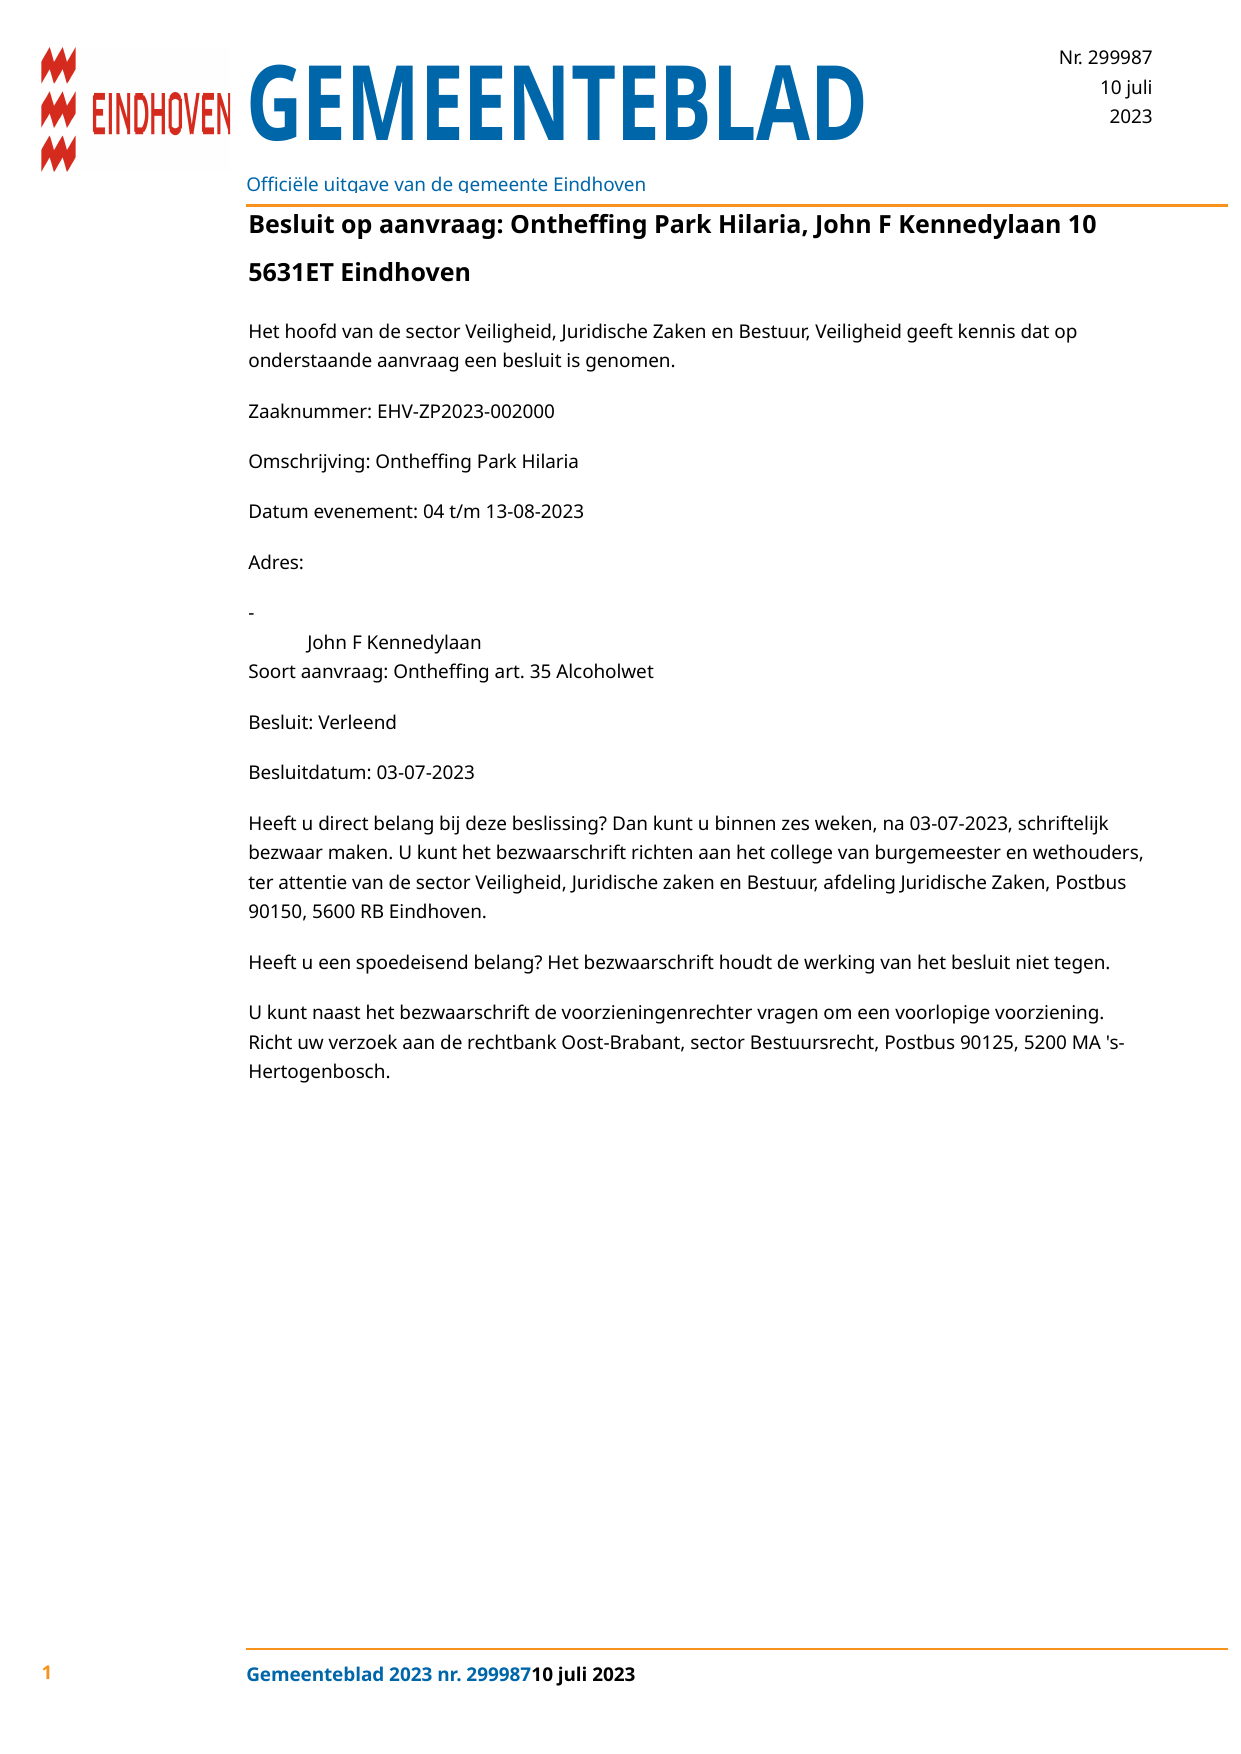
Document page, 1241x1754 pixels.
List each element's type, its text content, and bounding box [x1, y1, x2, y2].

text Besluitdatum: 03-07-2023 [248, 759, 1152, 785]
text Zaaknummer: EHV-ZP2023-002000 [248, 398, 1152, 424]
text U kunt naast het bezwaarschrift de voorzieningenrechter vragen om een voorlopige voorziening. Richt uw verzoek aan de rechtbank Oost-Brabant, sector Bestuursrecht, Postbus 90125, 5200 MA 's-Hertogenbosch. [248, 999, 1152, 1084]
text Besluit: Verleend [248, 709, 1152, 735]
text Het hoofd van de sector Veiligheid, Juridische Zaken en Bestuur, Veiligheid geeft kennis dat op onderstaande aanvraag een besluit is genomen. [248, 318, 1152, 373]
text Heeft u een spoedeisend belang? Het bezwaarschrift houdt de werking van het besluit niet tegen. [248, 949, 1152, 975]
text Soort aanvraag: Ontheffing art. 35 Alcoholwet [248, 659, 1152, 684]
list John F Kennedylaan [248, 629, 1152, 655]
picture [41, 47, 231, 172]
text Besluit op aanvraag: Ontheffing Park Hilaria, John F Kennedylaan 10 5631ET Eindhoven [248, 207, 1152, 288]
text Heeft u direct belang bij deze beslissing? Dan kunt u binnen zes weken, na 03-07-2023, schriftelijk bezwaar maken. U kunt het bezwaarschrift richten aan het college van burgemeester en wethouders, ter attentie van de sector Veiligheid, Juridische zaken en Bestuur, afdeling Juridische Zaken, Postbus 90150, 5600 RB Eindhoven. [248, 810, 1152, 924]
text Datum evenement: 04 t/m 13-08-2023 [248, 499, 1152, 524]
text Adres: [248, 549, 1152, 575]
text Omschrijving: Ontheffing Park Hilaria [248, 448, 1152, 474]
